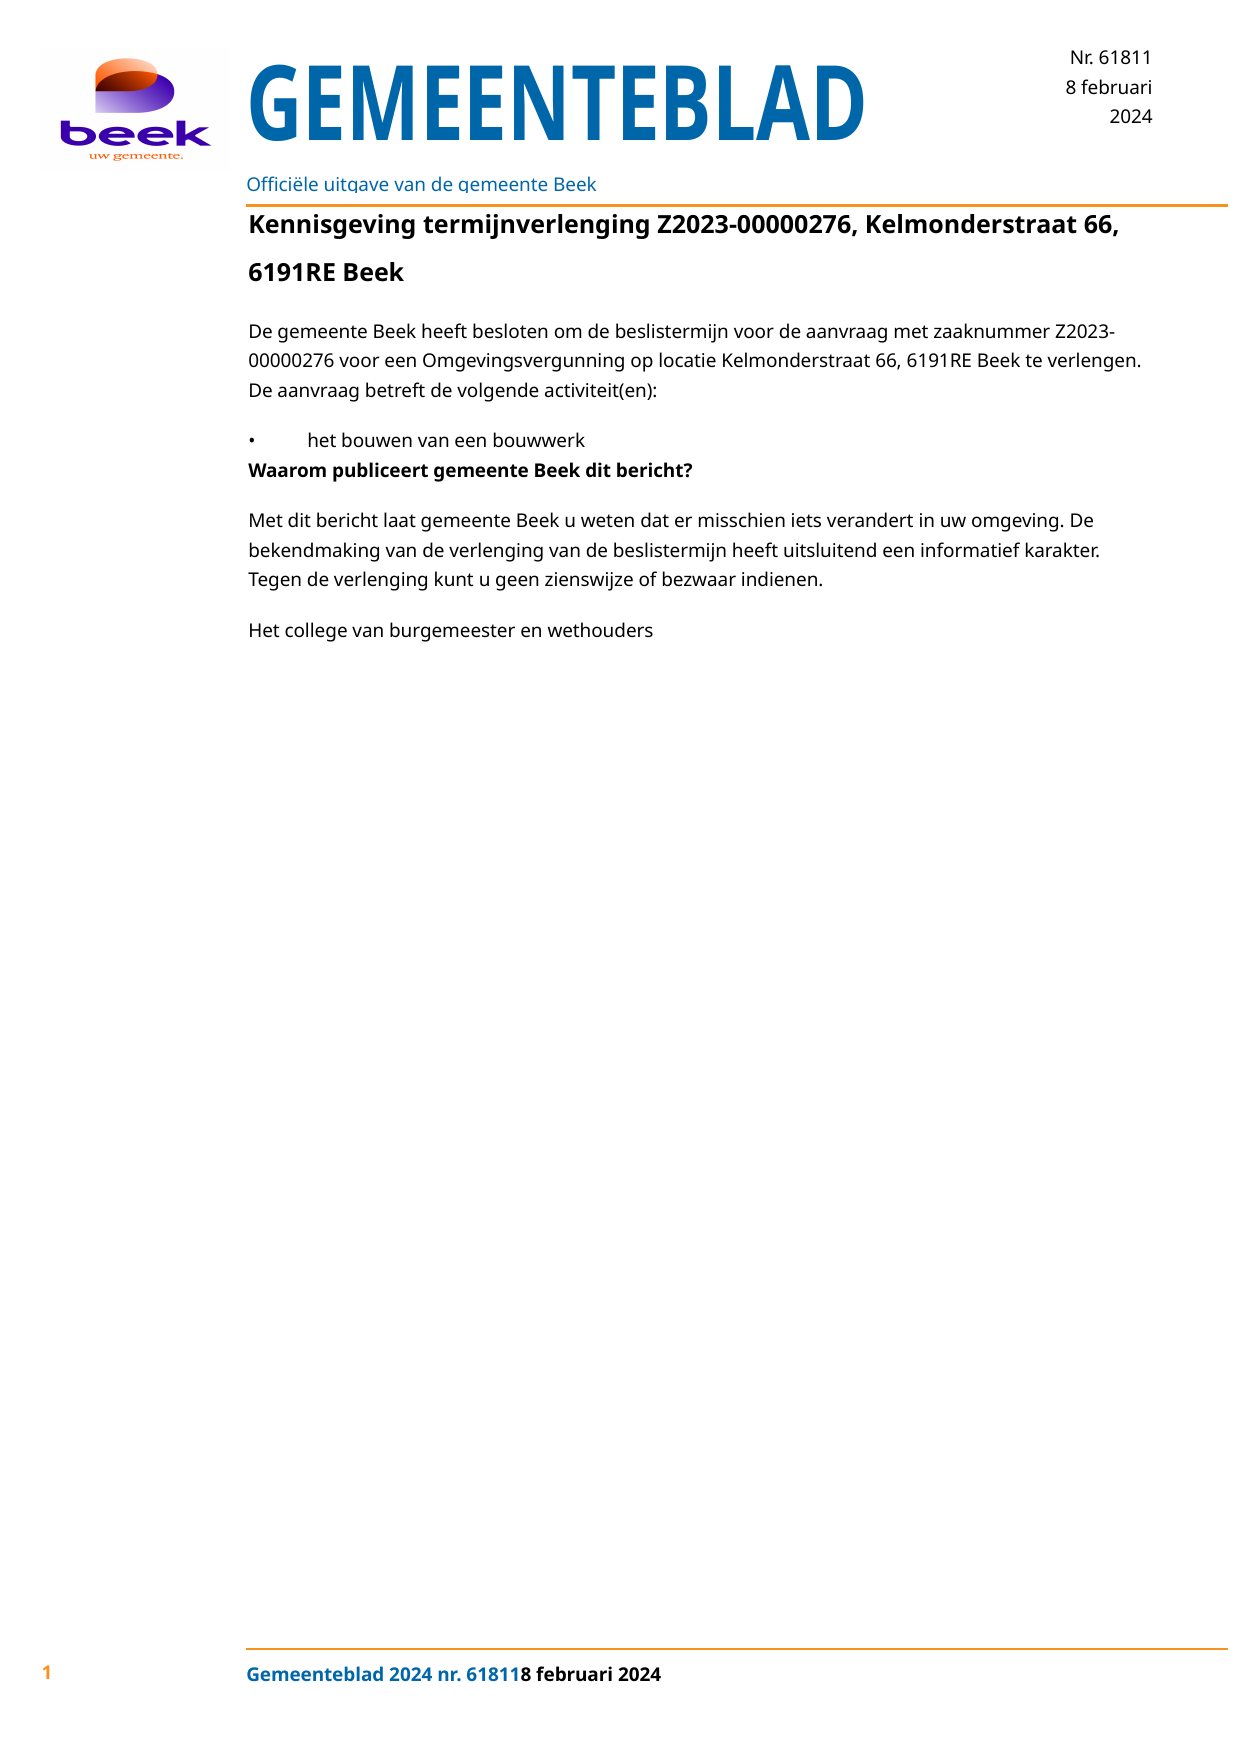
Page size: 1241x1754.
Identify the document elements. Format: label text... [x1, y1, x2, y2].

text Waarom publiceert gemeente Beek dit bericht? [248, 457, 1152, 483]
text Het college van burgemeester en wethouders [248, 617, 1152, 643]
text De gemeente Beek heeft besloten om de beslistermijn voor de aanvraag met zaaknummer Z2023-00000276 voor een Omgevingsvergunning op locatie Kelmonderstraat 66, 6191RE Beek te verlengen. De aanvraag betreft de volgende activiteit(en): [248, 318, 1152, 403]
picture [41, 47, 231, 172]
text Kennisgeving termijnverlenging Z2023-00000276, Kelmonderstraat 66, 6191RE Beek [248, 207, 1152, 288]
text Met dit bericht laat gemeente Beek u weten dat er misschien iets verandert in uw omgeving. De bekendmaking van de verlenging van de beslistermijn heeft uitsluitend een informatief karakter. Tegen de verlenging kunt u geen zienswijze of bezwaar indienen. [248, 507, 1152, 592]
list het bouwen van een bouwwerk [248, 427, 1152, 453]
